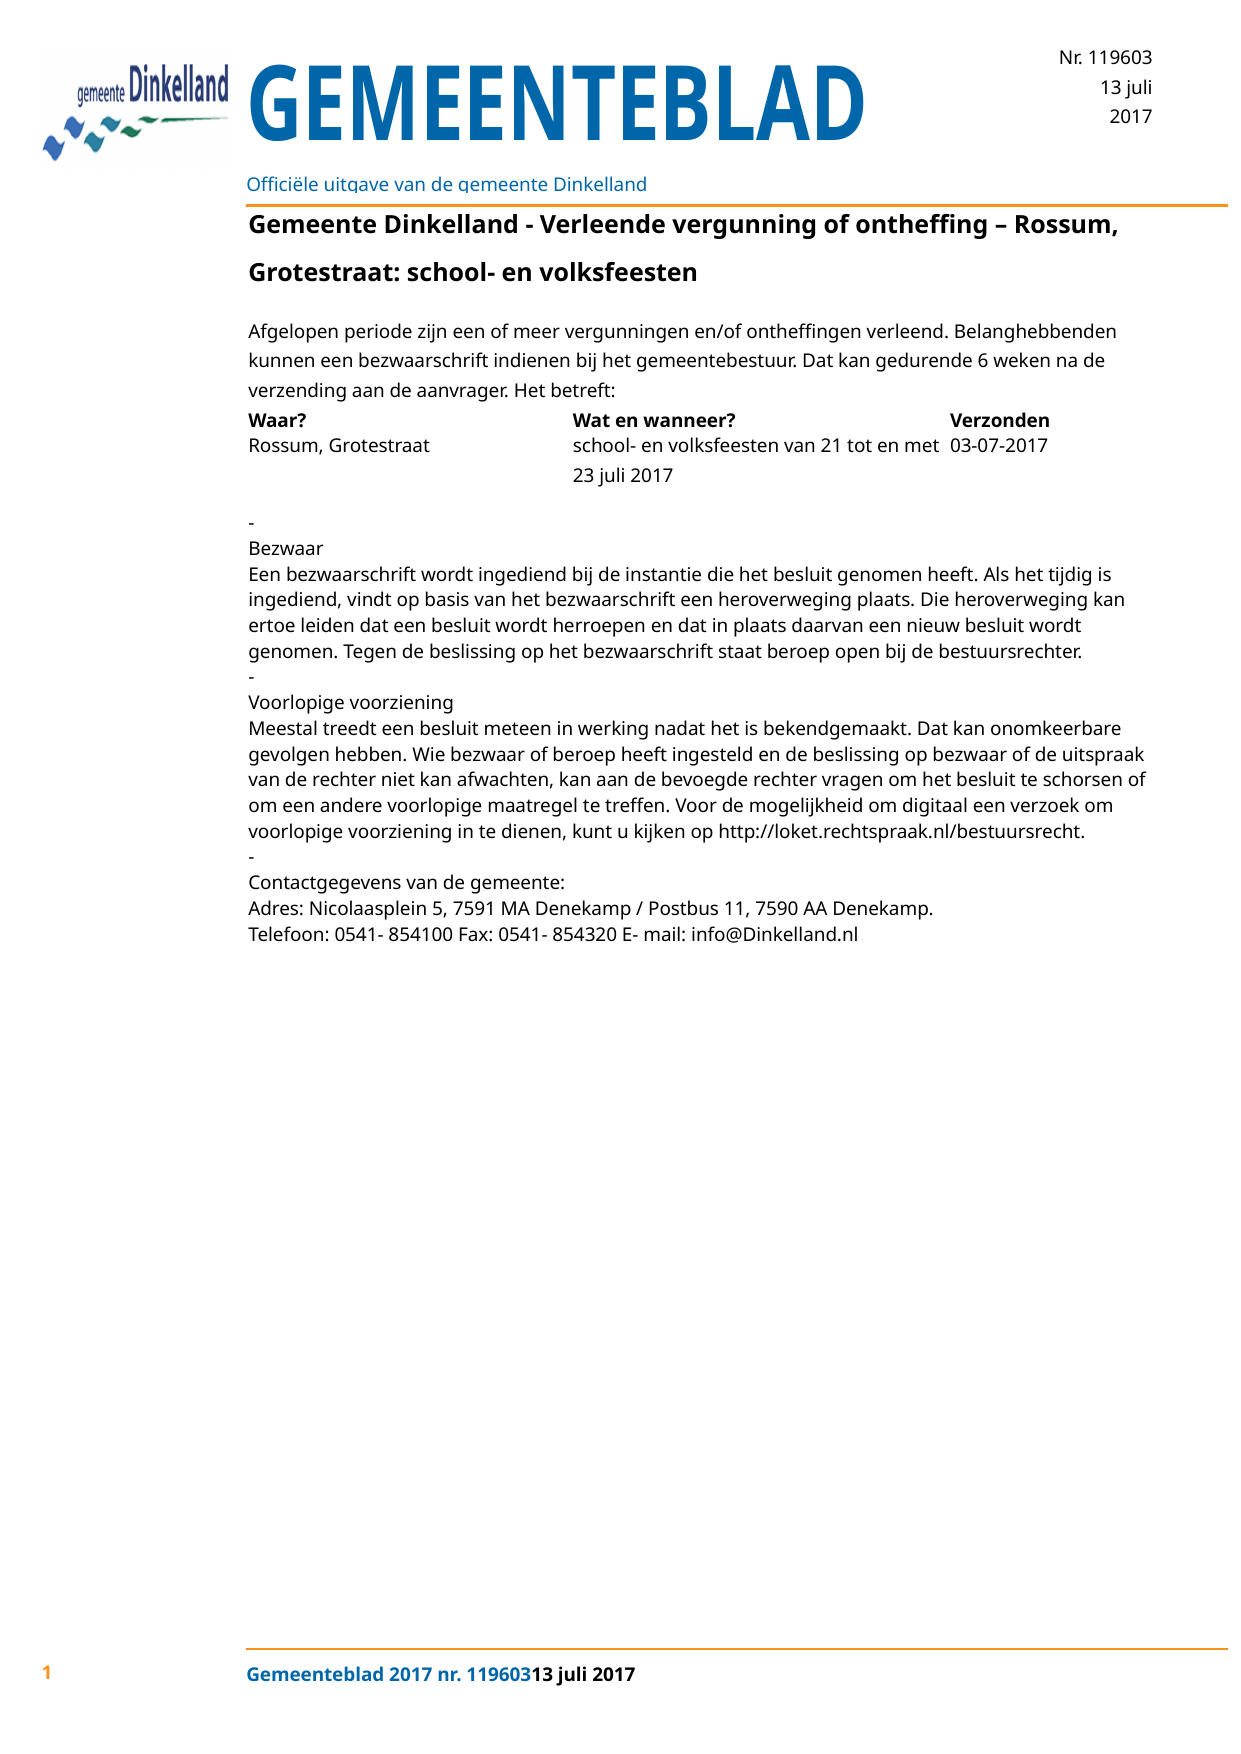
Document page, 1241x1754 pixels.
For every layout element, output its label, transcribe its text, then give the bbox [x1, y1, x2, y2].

text Afgelopen periode zijn een of meer vergunningen en/of ontheffingen verleend. Belanghebbenden kunnen een bezwaarschrift indienen bij het gemeentebestuur. Dat kan gedurende 6 weken na de verzending aan de aanvrager. Het betreft: [248, 318, 1152, 403]
picture [41, 47, 231, 172]
text Adres: Nicolaasplein 5, 7591 MA Denekamp / Postbus 11, 7590 AA Denekamp. [248, 895, 1152, 921]
text Gemeente Dinkelland - Verleende vergunning of ontheffing – Rossum, Grotestraat: school- en volksfeesten [248, 207, 1152, 288]
text - [248, 509, 1152, 535]
table_header Wat en wanneer? [573, 407, 950, 432]
table_cell Rossum, Grotestraat [248, 433, 573, 488]
text Bezwaar [248, 535, 1152, 561]
table_header Waar? [248, 407, 573, 432]
table_cell 03-07-2017 [950, 433, 1152, 488]
text Meestal treedt een besluit meteen in werking nadat het is bekendgemaakt. Dat kan onomkeerbare gevolgen hebben. Wie bezwaar of beroep heeft ingesteld en de beslissing op bezwaar of de uitspraak van de rechter niet kan afwachten, kan aan de bevoegde rechter vragen om het besluit te schorsen of om een andere voorlopige maatregel te treffen. Voor de mogelijkheid om digitaal een verzoek om voorlopige voorziening in te dienen, kunt u kijken op http://loket.rechtspraak.nl/bestuursrecht. [248, 715, 1152, 844]
text Voorlopige voorziening [248, 689, 1152, 715]
text Een bezwaarschrift wordt ingediend bij de instantie die het besluit genomen heeft. Als het tijdig is ingediend, vindt op basis van het bezwaarschrift een heroverweging plaats. Die heroverweging kan ertoe leiden dat een besluit wordt herroepen en dat in plaats daarvan een nieuw besluit wordt genomen. Tegen de beslissing op het bezwaarschrift staat beroep open bij de bestuursrechter. [248, 561, 1152, 664]
text - [248, 664, 1152, 689]
table_header Verzonden [950, 407, 1152, 432]
table_cell school- en volksfeesten van 21 tot en met 23 juli 2017 [573, 433, 950, 488]
text Telefoon: 0541- 854100 Fax: 0541- 854320 E- mail: info@Dinkelland.nl [248, 921, 1152, 947]
text Contactgegevens van de gemeente: [248, 869, 1152, 895]
text - [248, 844, 1152, 869]
